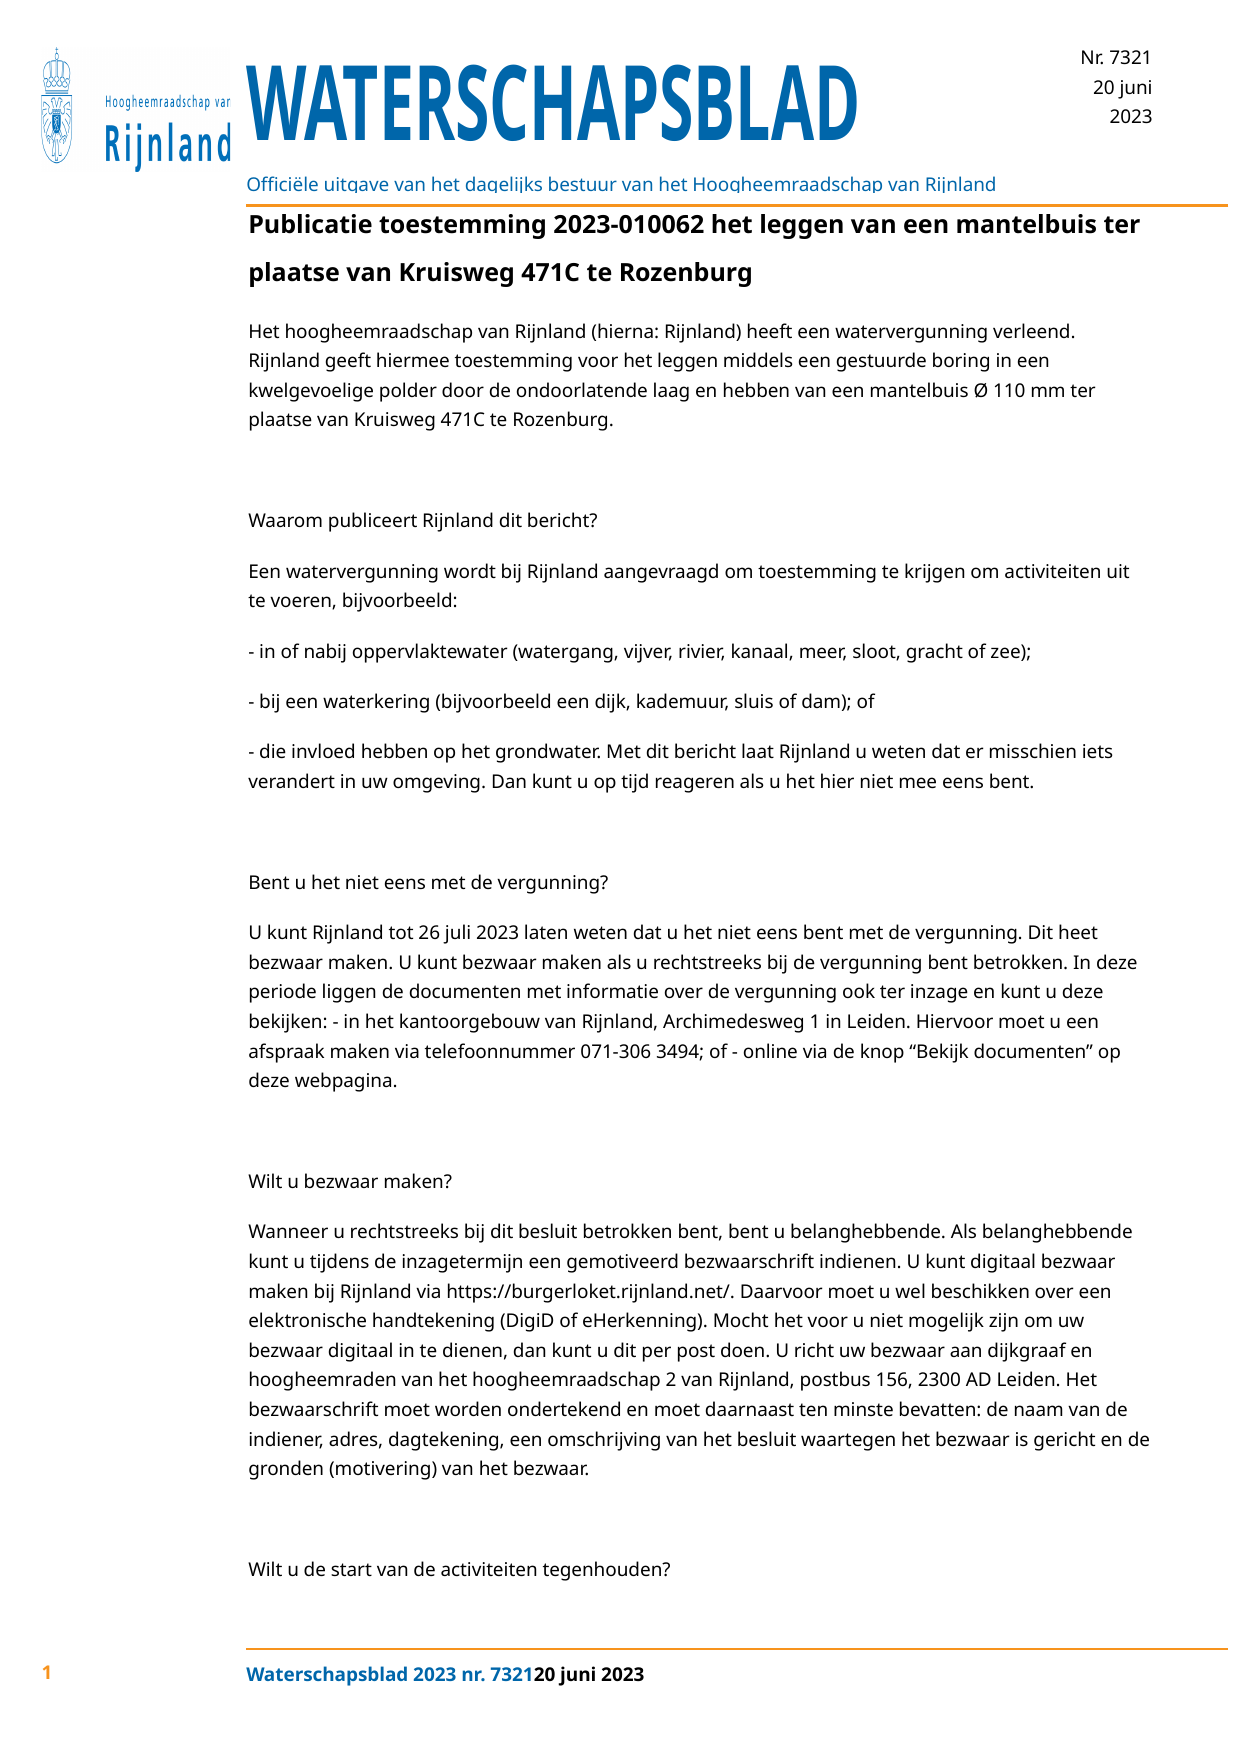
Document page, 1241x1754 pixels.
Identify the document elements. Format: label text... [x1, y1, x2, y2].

picture [41, 47, 231, 172]
text - die invloed hebben op het grondwater. Met dit bericht laat Rijnland u weten dat er misschien iets verandert in uw omgeving. Dan kunt u op tijd reageren als u het hier niet mee eens bent. [248, 739, 1152, 794]
text Wilt u bezwaar maken? [248, 1168, 1152, 1194]
text Wilt u de start van de activiteiten tegenhouden? [248, 1556, 1152, 1582]
text Wanneer u rechtstreeks bij dit besluit betrokken bent, bent u belanghebbende. Als belanghebbende kunt u tijdens de inzagetermijn een gemotiveerd bezwaarschrift indienen. U kunt digitaal bezwaar maken bij Rijnland via https://burgerloket.rijnland.net/. Daarvoor moet u wel beschikken over een elektronische handtekening (DigiD of eHerkenning). Mocht het voor u niet mogelijk zijn om uw bezwaar digitaal in te dienen, dan kunt u dit per post doen. U richt uw bezwaar aan dijkgraaf en hoogheemraden van het hoogheemraadschap 2 van Rijnland, postbus 156, 2300 AD Leiden. Het bezwaarschrift moet worden ondertekend en moet daarnaast ten minste bevatten: de naam van de indiener, adres, dagtekening, een omschrijving van het besluit waartegen het bezwaar is gericht en de gronden (motivering) van het bezwaar. [248, 1219, 1152, 1481]
text U kunt Rijnland tot 26 juli 2023 laten weten dat u het niet eens bent met de vergunning. Dit heet bezwaar maken. U kunt bezwaar maken als u rechtstreeks bij de vergunning bent betrokken. In deze periode liggen de documenten met informatie over de vergunning ook ter inzage en kunt u deze bekijken: - in het kantoorgebouw van Rijnland, Archimedesweg 1 in Leiden. Hiervoor moet u een afspraak maken via telefoonnummer 071-306 3494; of - online via de knop “Bekijk documenten” op deze webpagina. [248, 919, 1152, 1093]
text - in of nabij oppervlaktewater (watergang, vijver, rivier, kanaal, meer, sloot, gracht of zee); [248, 638, 1152, 664]
text Publicatie toestemming 2023-010062 het leggen van een mantelbuis ter plaatse van Kruisweg 471C te Rozenburg [248, 207, 1152, 288]
text Bent u het niet eens met de vergunning? [248, 869, 1152, 895]
text - bij een waterkering (bijvoorbeeld een dijk, kademuur, sluis of dam); of [248, 688, 1152, 714]
text Een watervergunning wordt bij Rijnland aangevraagd om toestemming te krijgen om activiteiten uit te voeren, bijvoorbeeld: [248, 558, 1152, 613]
text Waarom publiceert Rijnland dit bericht? [248, 507, 1152, 533]
text Het hoogheemraadschap van Rijnland (hierna: Rijnland) heeft een watervergunning verleend. Rijnland geeft hiermee toestemming voor het leggen middels een gestuurde boring in een kwelgevoelige polder door de ondoorlatende laag en hebben van een mantelbuis Ø 110 mm ter plaatse van Kruisweg 471C te Rozenburg. [248, 318, 1152, 432]
